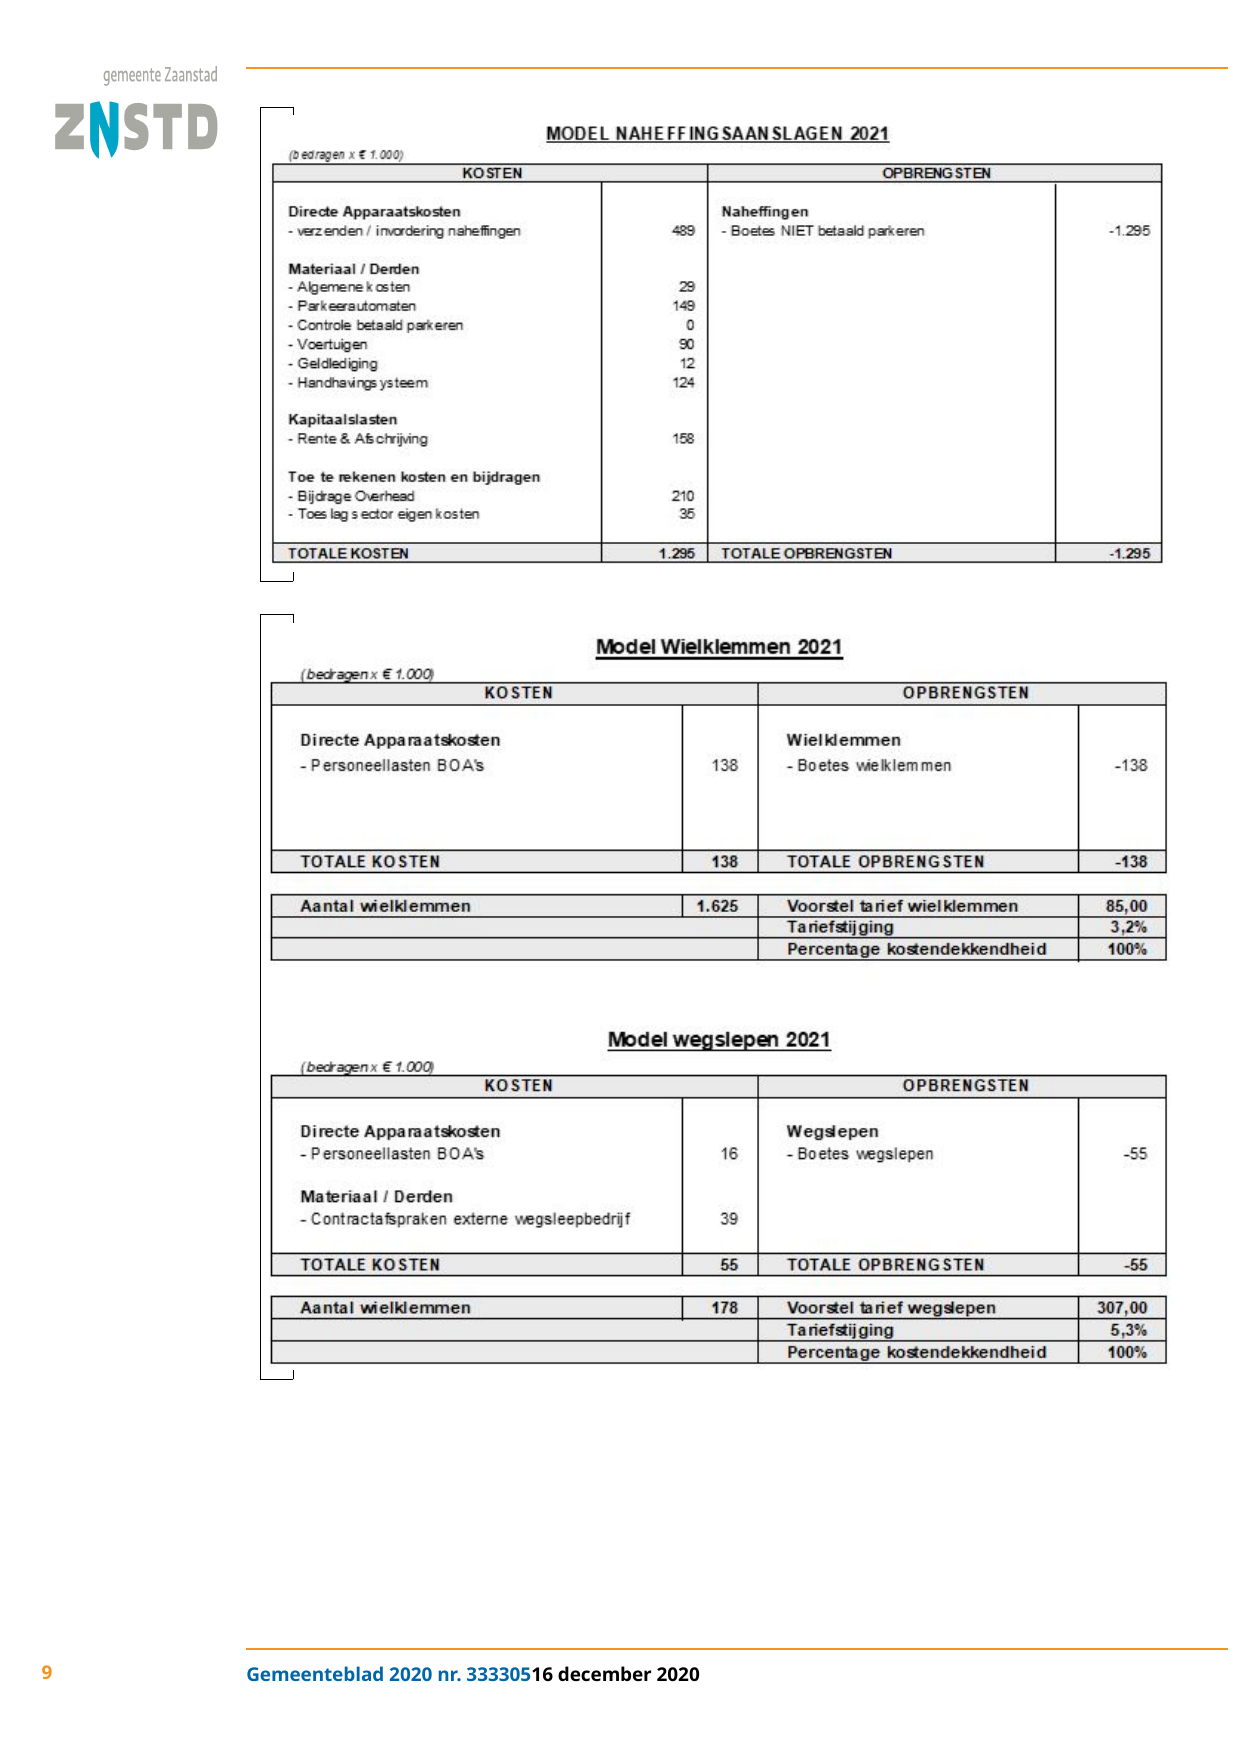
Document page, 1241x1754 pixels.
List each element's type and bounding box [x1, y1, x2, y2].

picture [268, 115, 1173, 572]
picture [268, 623, 1173, 1370]
picture [41, 47, 231, 172]
